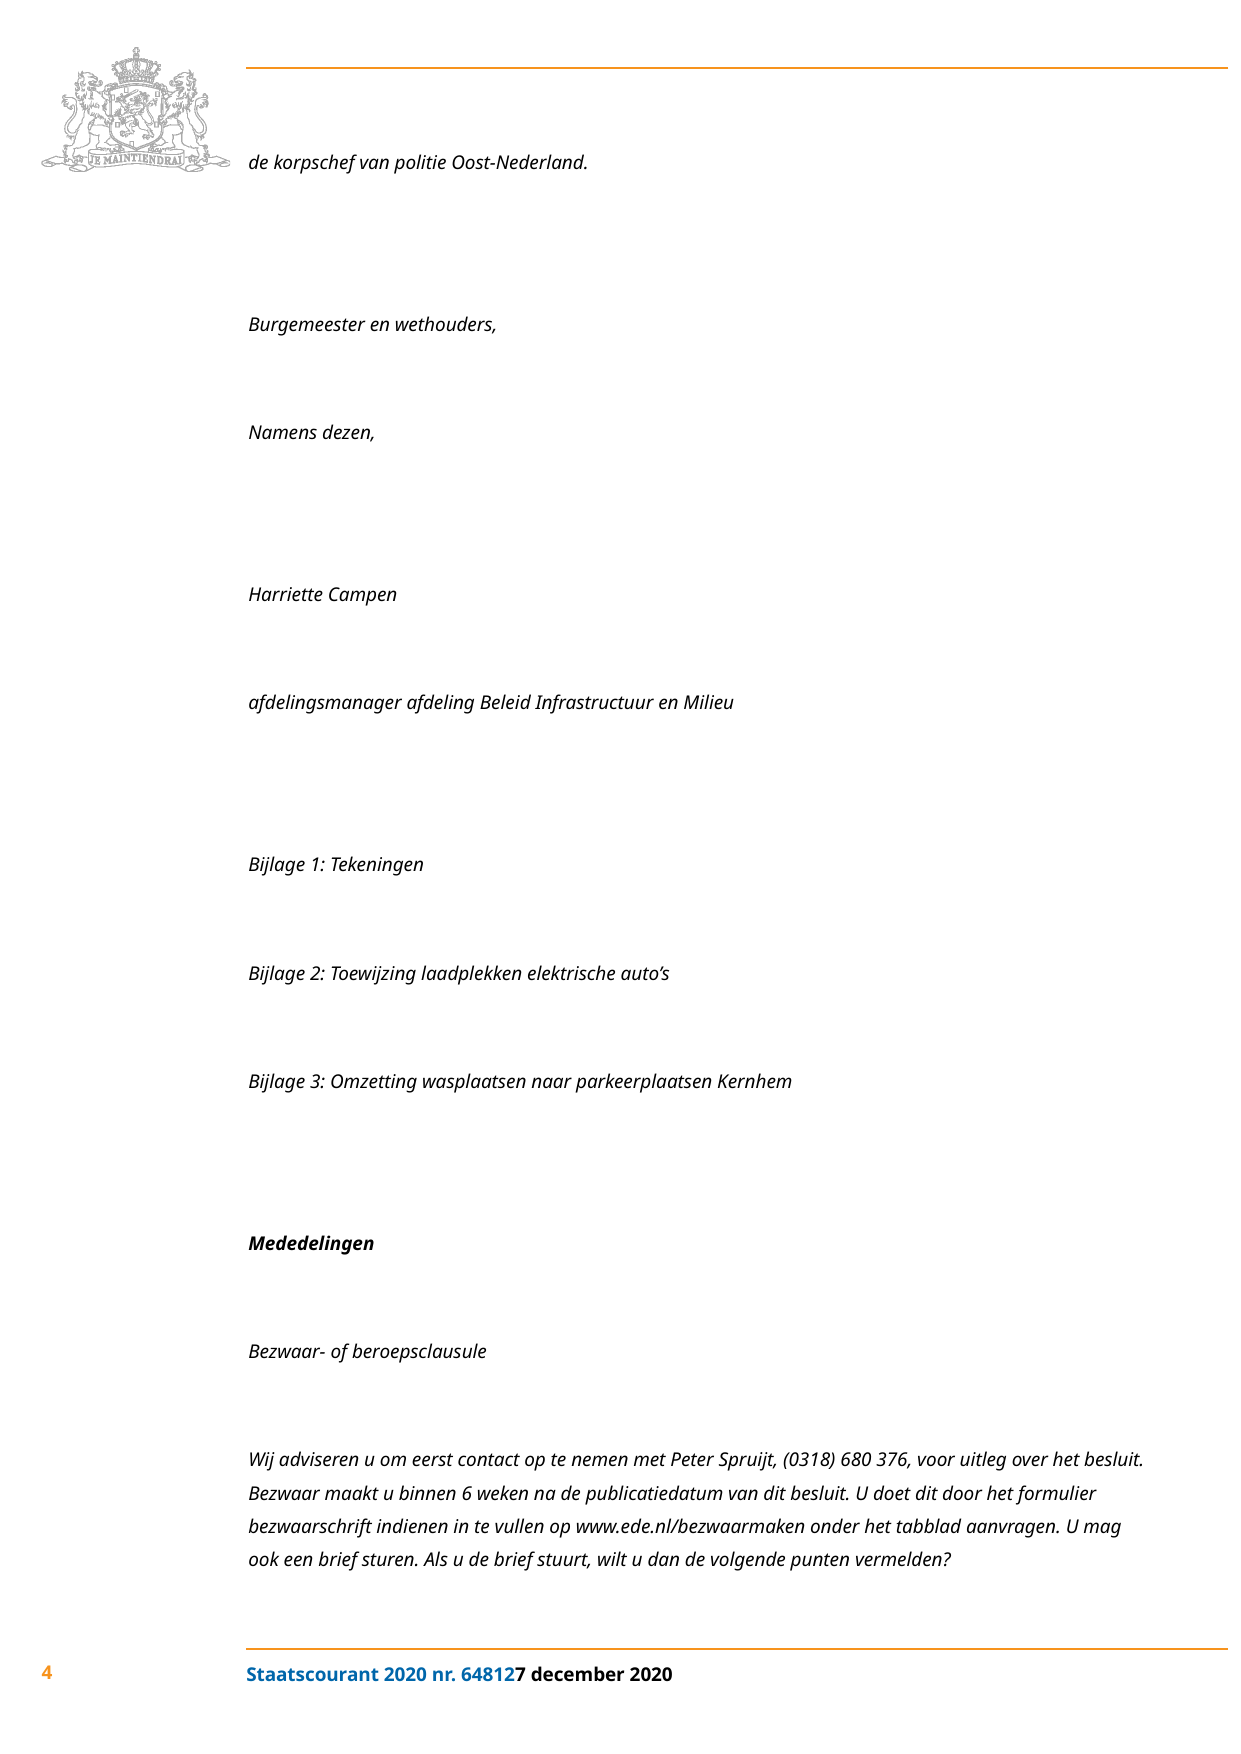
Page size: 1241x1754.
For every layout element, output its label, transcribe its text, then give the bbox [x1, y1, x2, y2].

text Namens dezen, [248, 419, 1152, 445]
text de korpschef van politie Oost-Nederland. [248, 149, 1152, 174]
text Harriette Campen [248, 581, 1152, 607]
text afdelingsmanager afdeling Beleid Infrastructuur en Milieu [248, 689, 1152, 715]
text Bijlage 2: Toewijzing laadplekken elektrische auto’s [248, 960, 1152, 986]
picture [41, 47, 231, 172]
text Bijlage 3: Omzetting wasplaatsen naar parkeerplaatsen Kernhem [248, 1068, 1152, 1094]
text Bijlage 1: Tekeningen [248, 852, 1152, 877]
text Burgemeester en wethouders, [248, 311, 1152, 337]
text Wij adviseren u om eerst contact op te nemen met Peter Spruijt, (0318) 680 376, voor uitleg over het besluit. Bezwaar maakt u binnen 6 weken na de publicatiedatum van dit besluit. U doet dit door het formulier bezwaarschrift indienen in te vullen op www.ede.nl/bezwaarmaken onder het tabblad aanvragen. U mag ook een brief sturen. Als u de brief stuurt, wilt u dan de volgende punten vermelden? [248, 1446, 1152, 1572]
text Bezwaar- of beroepsclausule [248, 1338, 1152, 1364]
text Mededelingen [248, 1230, 1152, 1256]
